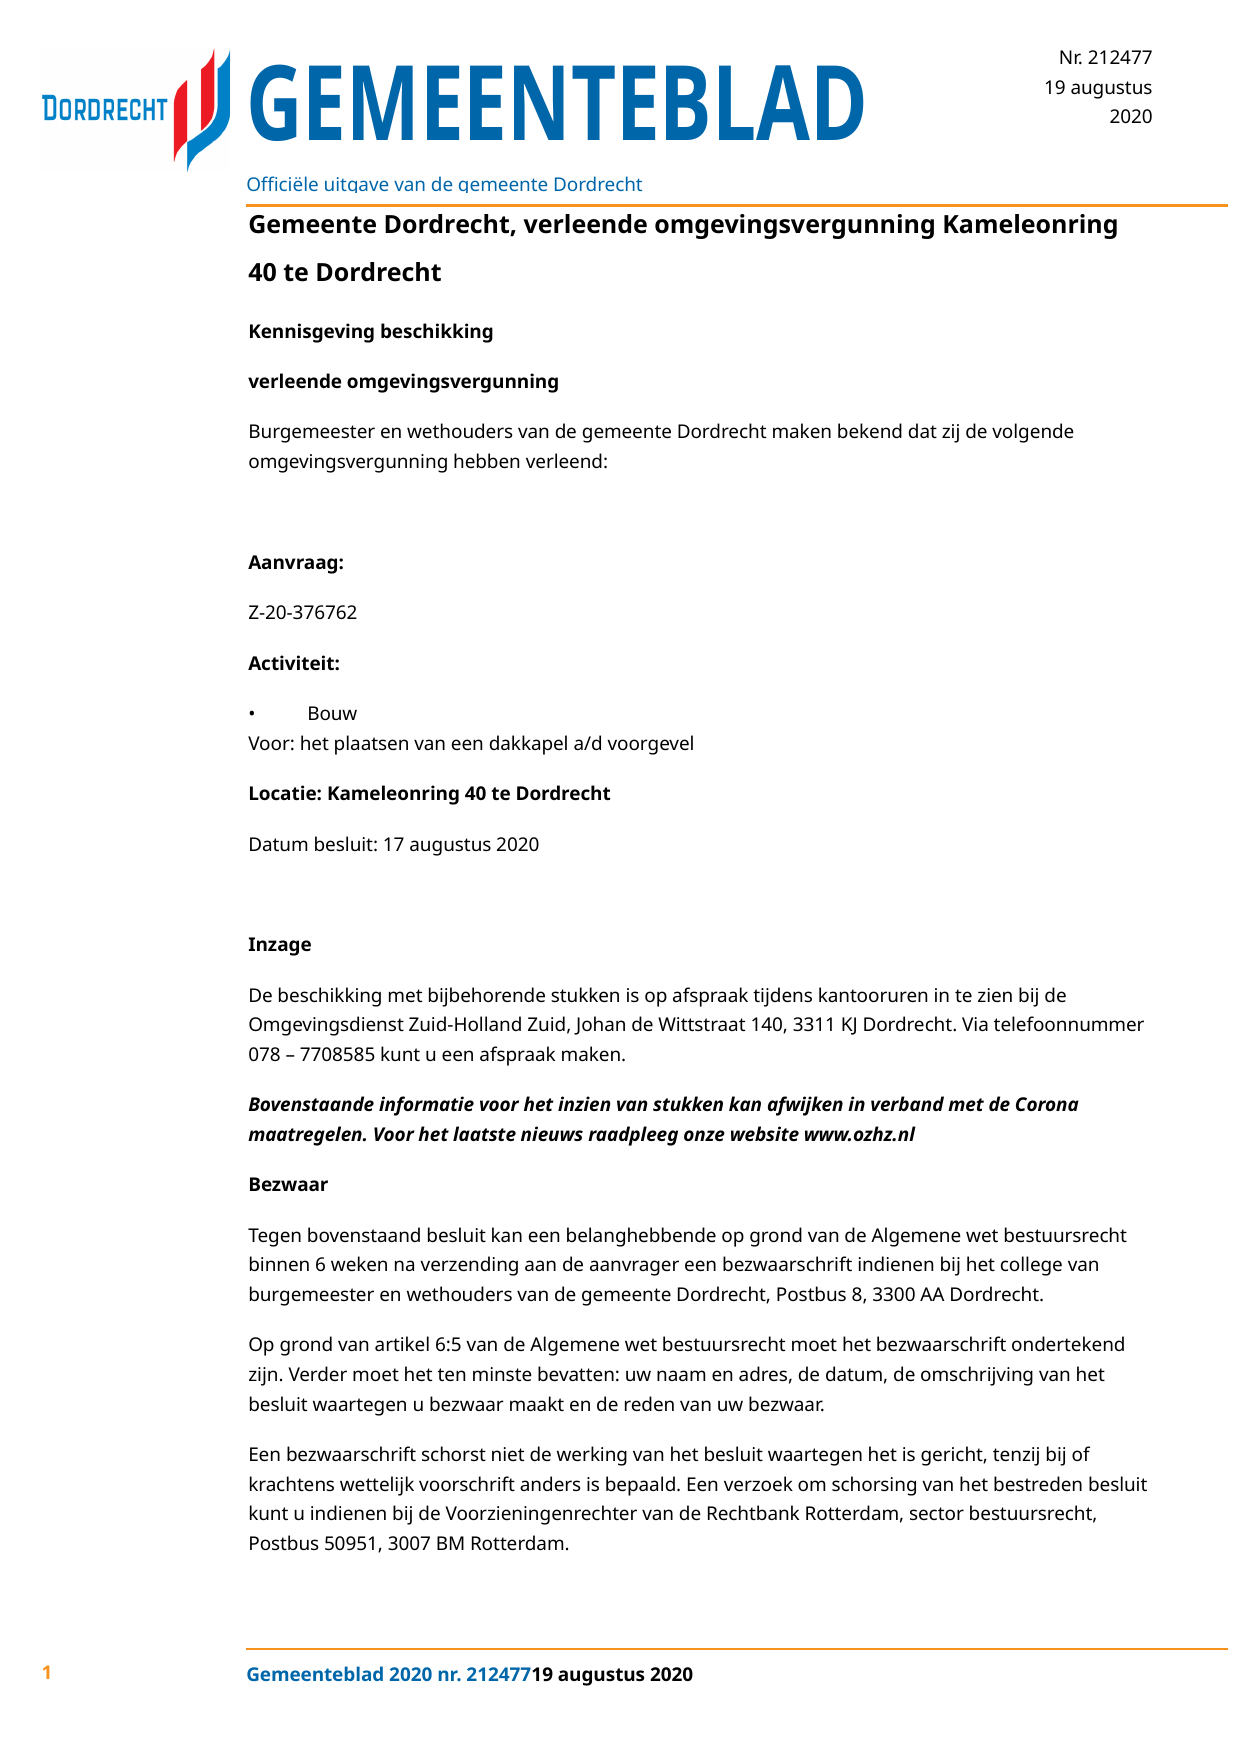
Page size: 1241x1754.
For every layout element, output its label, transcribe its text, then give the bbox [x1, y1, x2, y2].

text Burgemeester en wethouders van de gemeente Dordrecht maken bekend dat zij de volgende omgevingsvergunning hebben verleend: [248, 419, 1152, 474]
picture [41, 47, 231, 172]
text Voor: het plaatsen van een dakkapel a/d voorgevel [248, 730, 1152, 756]
text Z-20-376762 [248, 599, 1152, 625]
text Activiteit: [248, 650, 1152, 676]
text Inzage [248, 932, 1152, 957]
text Datum besluit: 17 augustus 2020 [248, 831, 1152, 857]
text De beschikking met bijbehorende stukken is op afspraak tijdens kantooruren in te zien bij de Omgevingsdienst Zuid-Holland Zuid, Johan de Wittstraat 140, 3311 KJ Dordrecht. Via telefoonnummer 078 – 7708585 kunt u een afspraak maken. [248, 982, 1152, 1067]
text Bovenstaande informatie voor het inzien van stukken kan afwijken in verband met de Corona maatregelen. Voor het laatste nieuws raadpleeg onze website www.ozhz.nl [248, 1092, 1152, 1147]
text Op grond van artikel 6:5 van de Algemene wet bestuursrecht moet het bezwaarschrift ondertekend zijn. Verder moet het ten minste bevatten: uw naam en adres, de datum, de omschrijving van het besluit waartegen u bezwaar maakt en de reden van uw bezwaar. [248, 1332, 1152, 1417]
text Tegen bovenstaand besluit kan een belanghebbende op grond van de Algemene wet bestuursrecht binnen 6 weken na verzending aan de aanvrager een bezwaarschrift indienen bij het college van burgemeester en wethouders van de gemeente Dordrecht, Postbus 8, 3300 AA Dordrecht. [248, 1222, 1152, 1307]
text Aanvraag: [248, 549, 1152, 575]
text Bezwaar [248, 1172, 1152, 1197]
text Gemeente Dordrecht, verleende omgevingsvergunning Kameleonring 40 te Dordrecht [248, 207, 1152, 288]
text Kennisgeving beschikking [248, 318, 1152, 344]
text Een bezwaarschrift schorst niet de werking van het besluit waartegen het is gericht, tenzij bij of krachtens wettelijk voorschrift anders is bepaald. Een verzoek om schorsing van het bestreden besluit kunt u indienen bij de Voorzieningenrechter van de Rechtbank Rotterdam, sector bestuursrecht, Postbus 50951, 3007 BM Rotterdam. [248, 1441, 1152, 1556]
text Locatie: Kameleonring 40 te Dordrecht [248, 780, 1152, 806]
list Bouw [248, 700, 1152, 726]
text verleende omgevingsvergunning [248, 368, 1152, 394]
